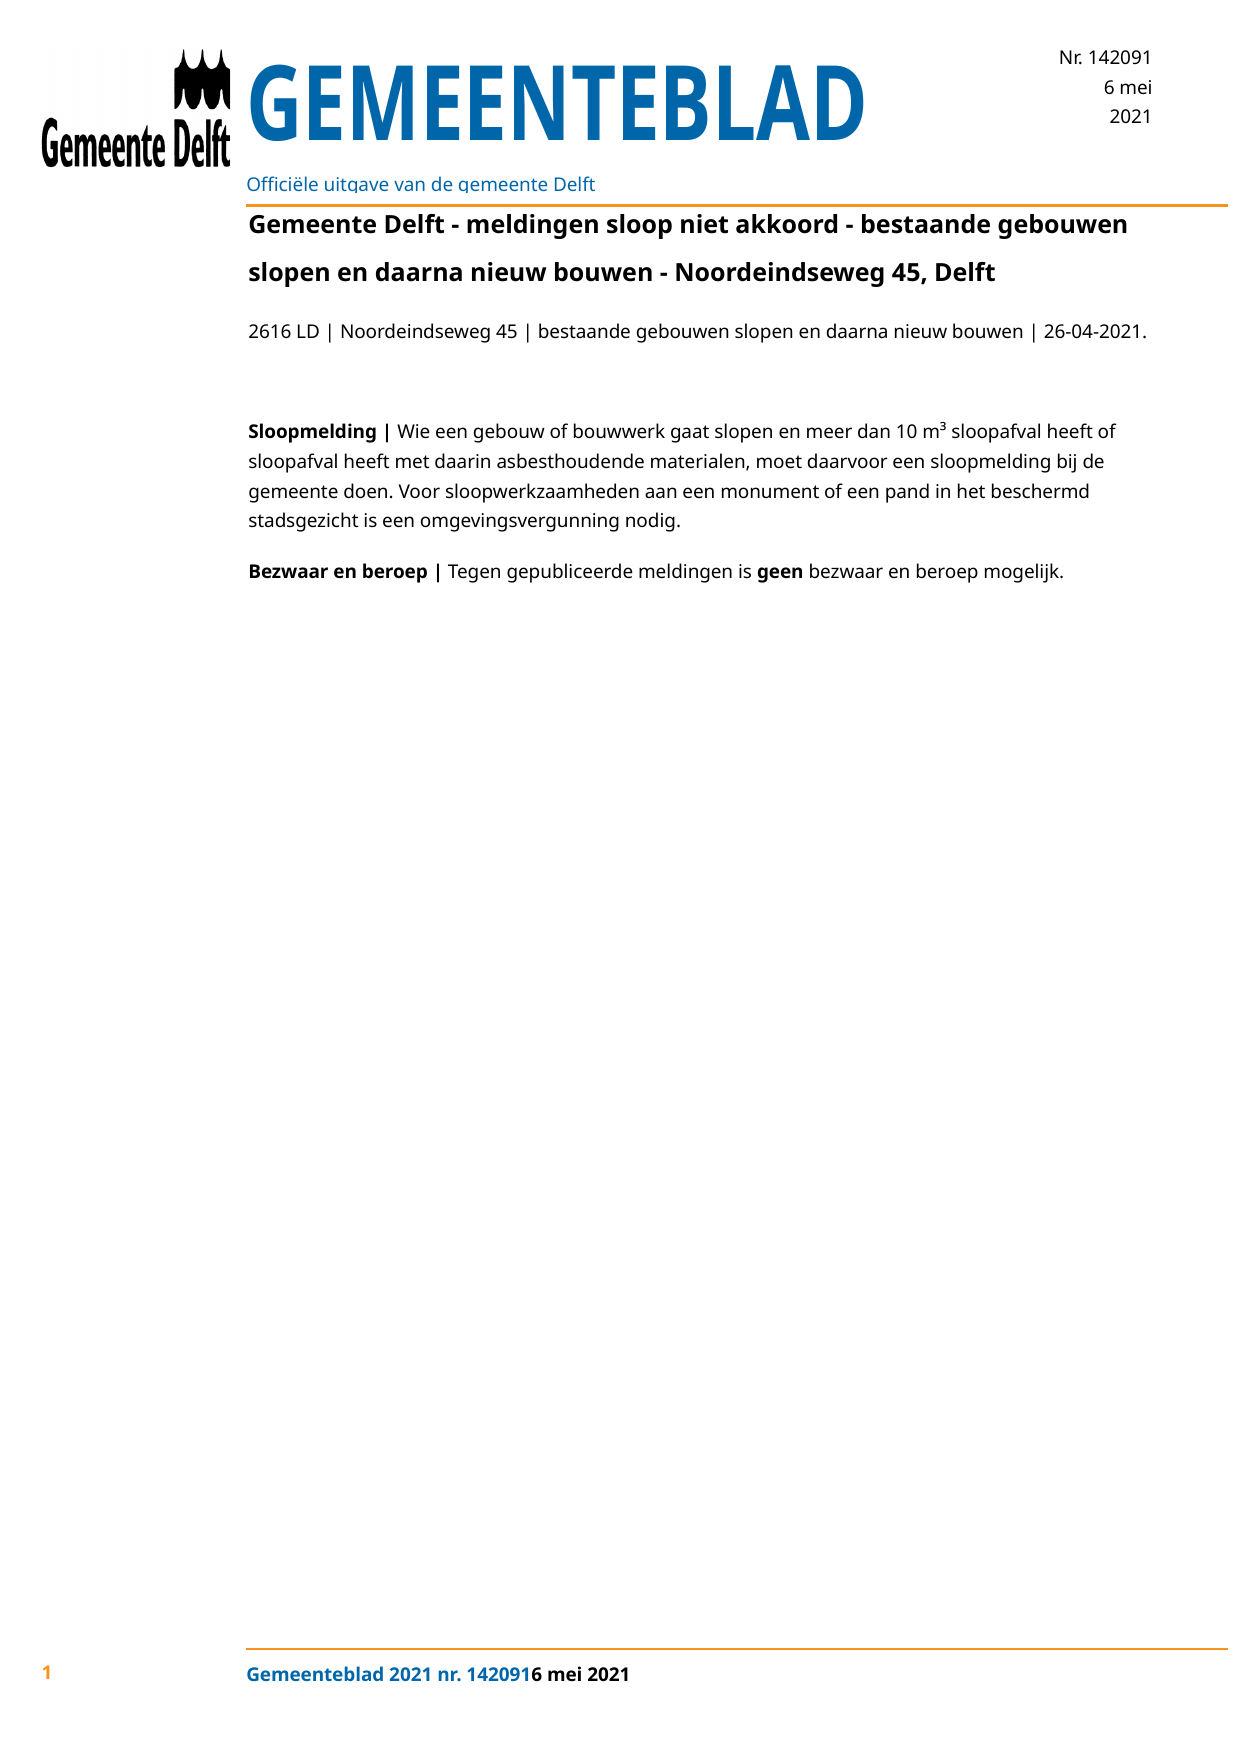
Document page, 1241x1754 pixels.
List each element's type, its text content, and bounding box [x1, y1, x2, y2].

text Gemeente Delft - meldingen sloop niet akkoord - bestaande gebouwen slopen en daarna nieuw bouwen - Noordeindseweg 45, Delft [248, 207, 1152, 288]
text Sloopmelding | Wie een gebouw of bouwwerk gaat slopen en meer dan 10 m³ sloopafval heeft of sloopafval heeft met daarin asbesthoudende materialen, moet daarvoor een sloopmelding bij de gemeente doen. Voor sloopwerkzaamheden aan een monument of een pand in het beschermd stadsgezicht is een omgevingsvergunning nodig. [248, 419, 1152, 533]
text 2616 LD | Noordeindseweg 45 | bestaande gebouwen slopen en daarna nieuw bouwen | 26-04-2021. [248, 318, 1152, 344]
picture [41, 47, 231, 172]
text Bezwaar en beroep | Tegen gepubliceerde meldingen is geen bezwaar en beroep mogelijk. [248, 558, 1152, 584]
